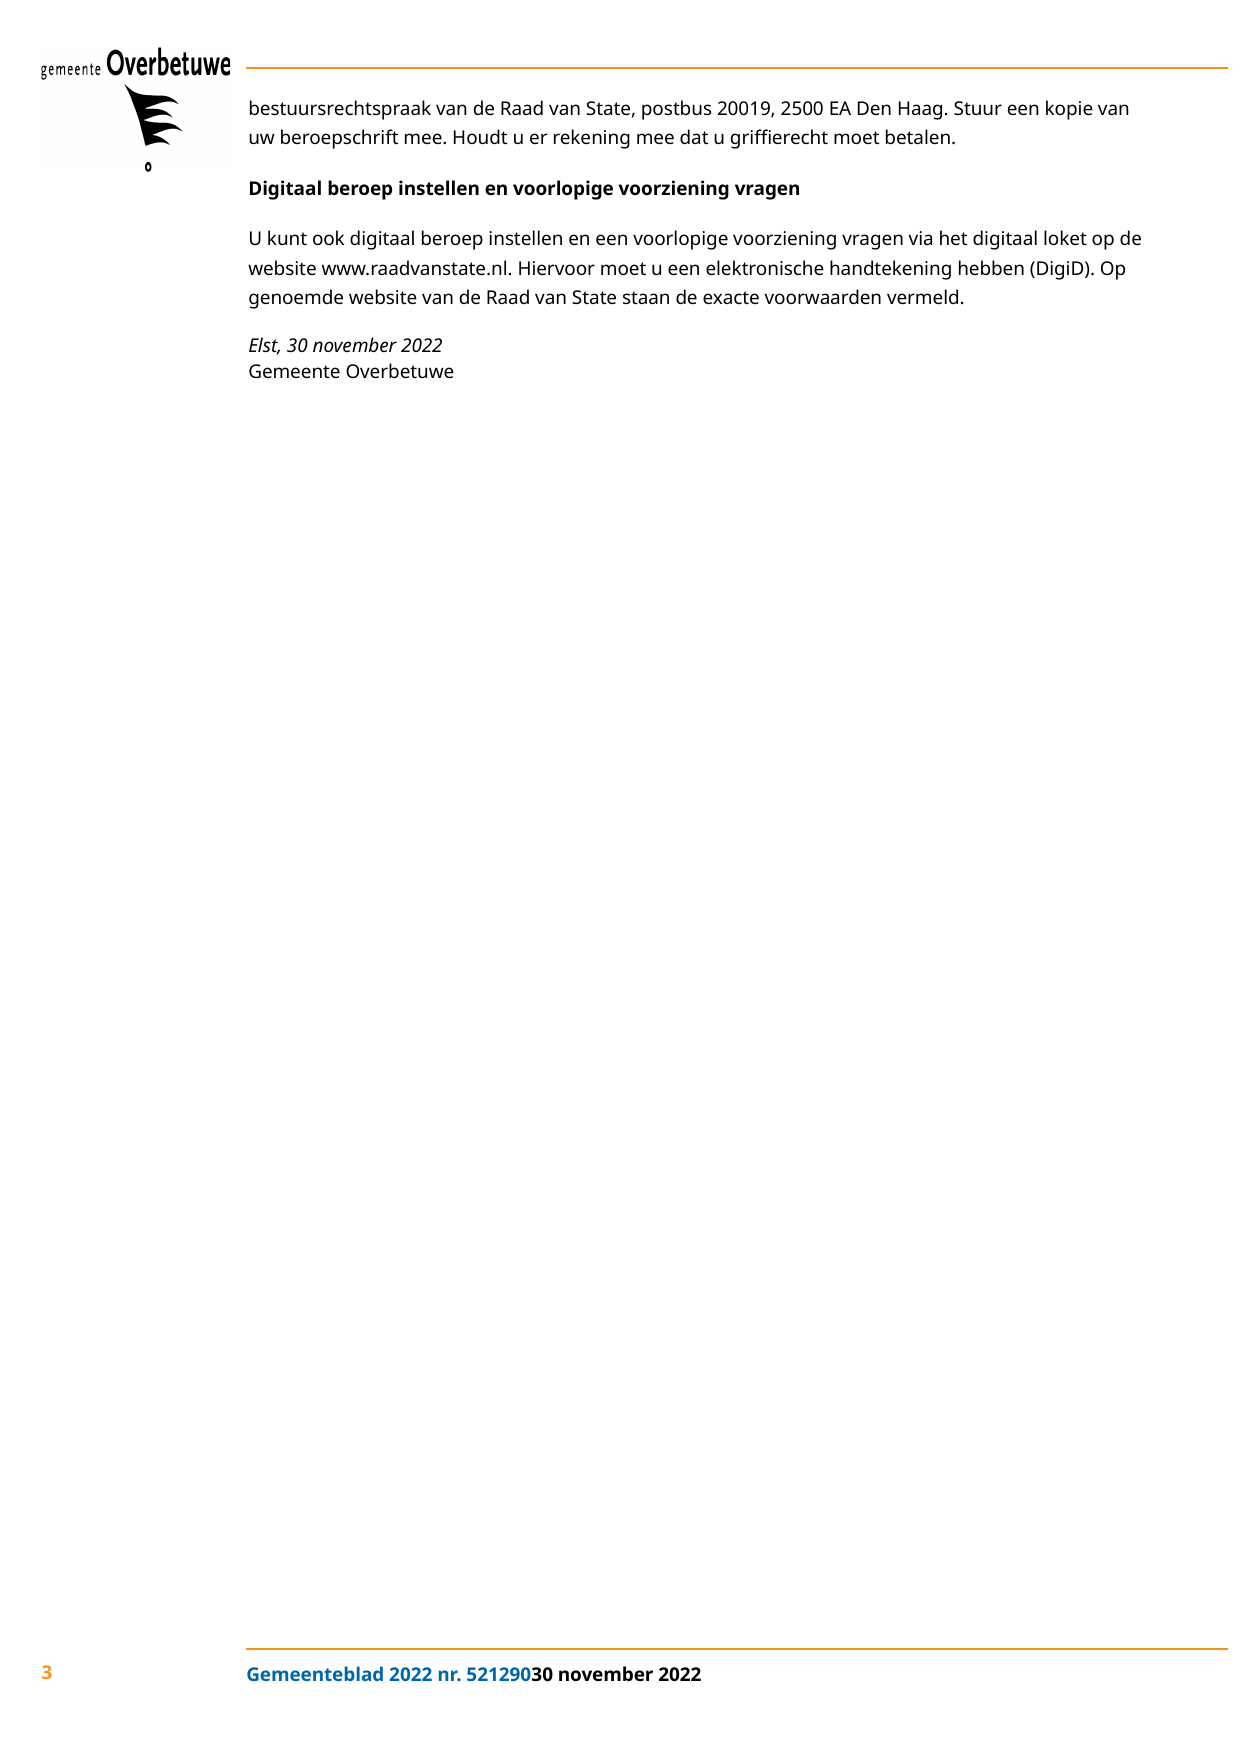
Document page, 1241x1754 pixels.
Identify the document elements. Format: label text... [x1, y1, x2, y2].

text Digitaal beroep instellen en voorlopige voorziening vragen [248, 175, 1152, 201]
text Elst, 30 november 2022 [248, 332, 1152, 358]
text Gemeente Overbetuwe [248, 358, 1152, 384]
text U kunt ook digitaal beroep instellen en een voorlopige voorziening vragen via het digitaal loket op de website www.raadvanstate.nl. Hiervoor moet u een elektronische handtekening hebben (DigiD). Op genoemde website van de Raad van State staan de exacte voorwaarden vermeld. [248, 225, 1152, 310]
picture [41, 47, 231, 172]
text bestuursrechtspraak van de Raad van State, postbus 20019, 2500 EA Den Haag. Stuur een kopie van uw beroepschrift mee. Houdt u er rekening mee dat u griffierecht moet betalen. [248, 95, 1152, 150]
